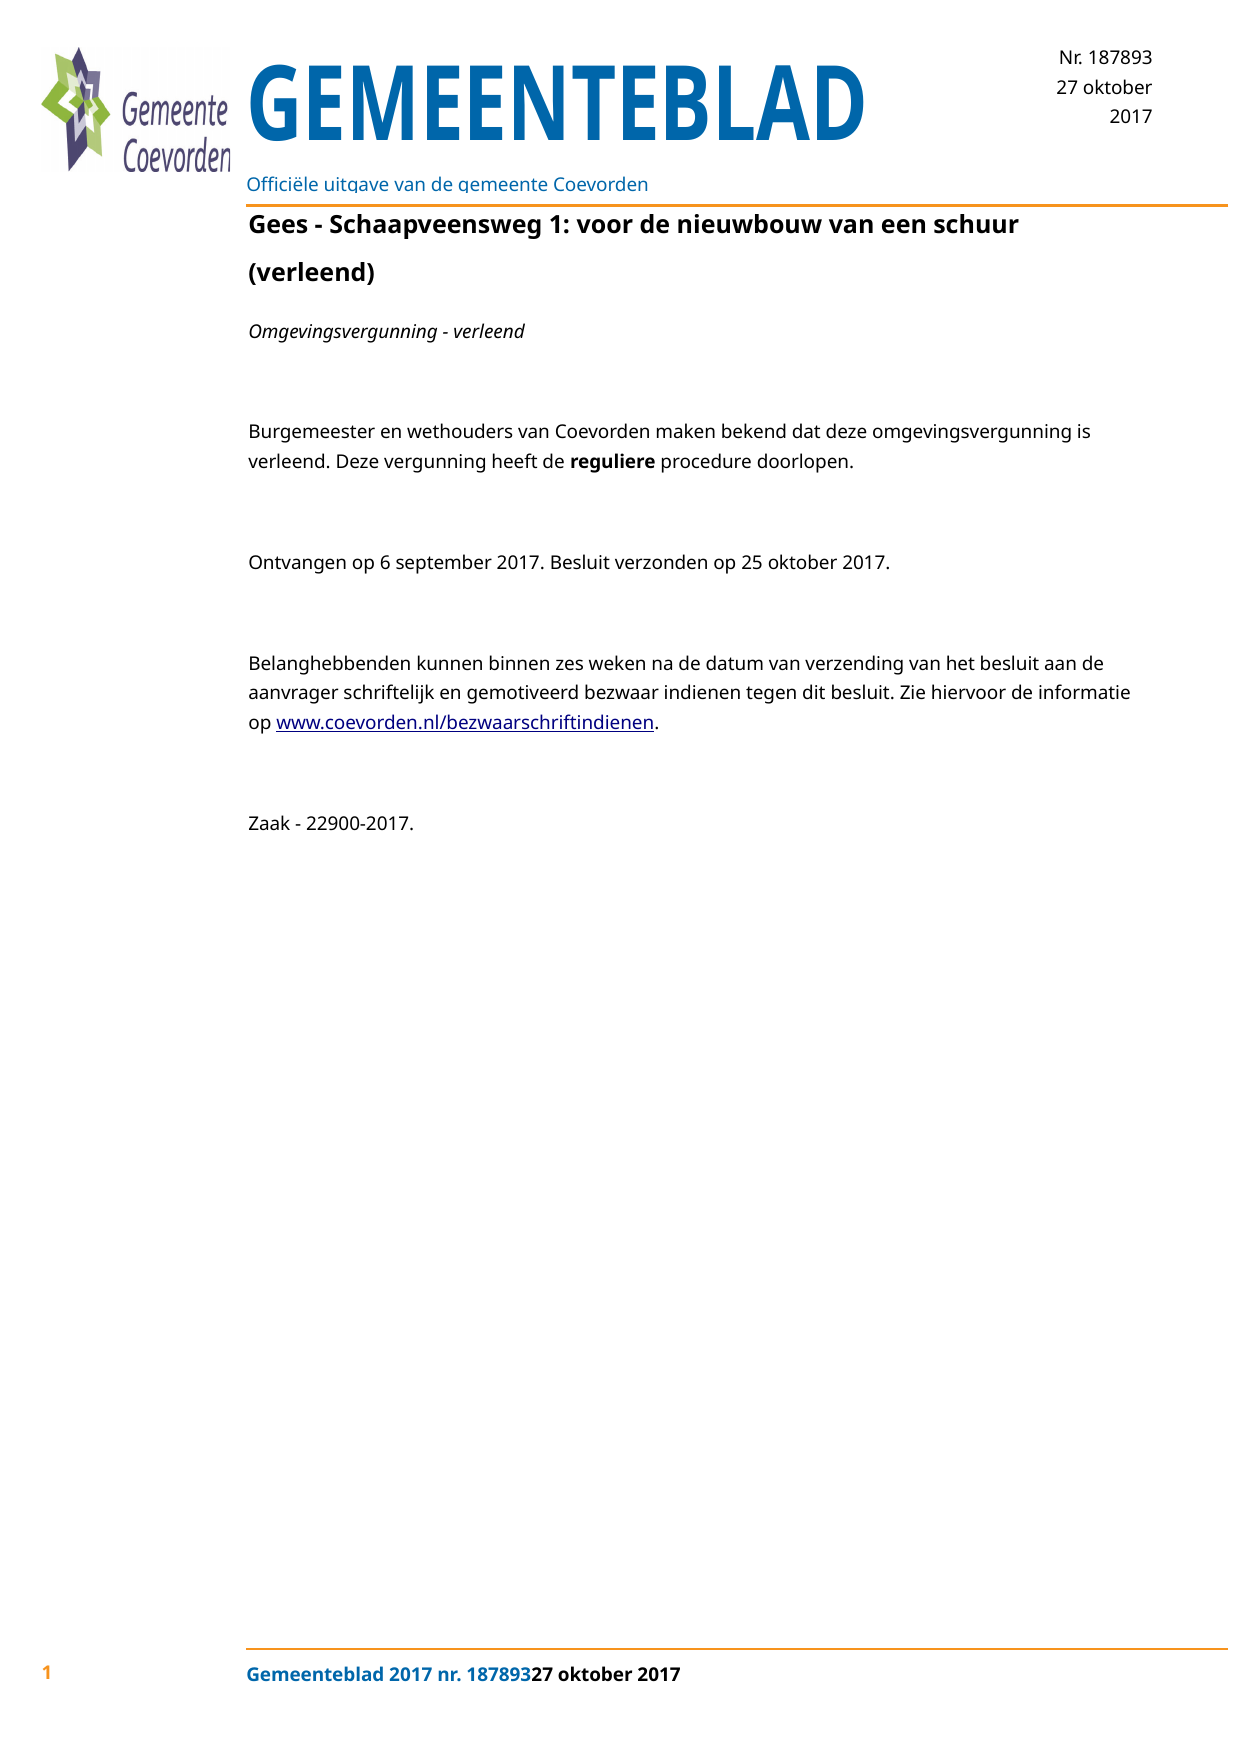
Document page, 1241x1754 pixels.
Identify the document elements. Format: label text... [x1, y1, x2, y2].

text Omgevingsvergunning - verleend [248, 318, 1152, 344]
picture [41, 47, 231, 172]
text Burgemeester en wethouders van Coevorden maken bekend dat deze omgevingsvergunning is verleend. Deze vergunning heeft de reguliere procedure doorlopen. [248, 419, 1152, 474]
text Gees - Schaapveensweg 1: voor de nieuwbouw van een schuur (verleend) [248, 207, 1152, 288]
text Ontvangen op 6 september 2017. Besluit verzonden op 25 oktober 2017. [248, 549, 1152, 575]
text Belanghebbenden kunnen binnen zes weken na de datum van verzending van het besluit aan de aanvrager schriftelijk en gemotiveerd bezwaar indienen tegen dit besluit. Zie hiervoor de informatie op www.coevorden.nl/bezwaarschriftindienen. [248, 650, 1152, 735]
text Zaak - 22900-2017. [248, 810, 1152, 836]
